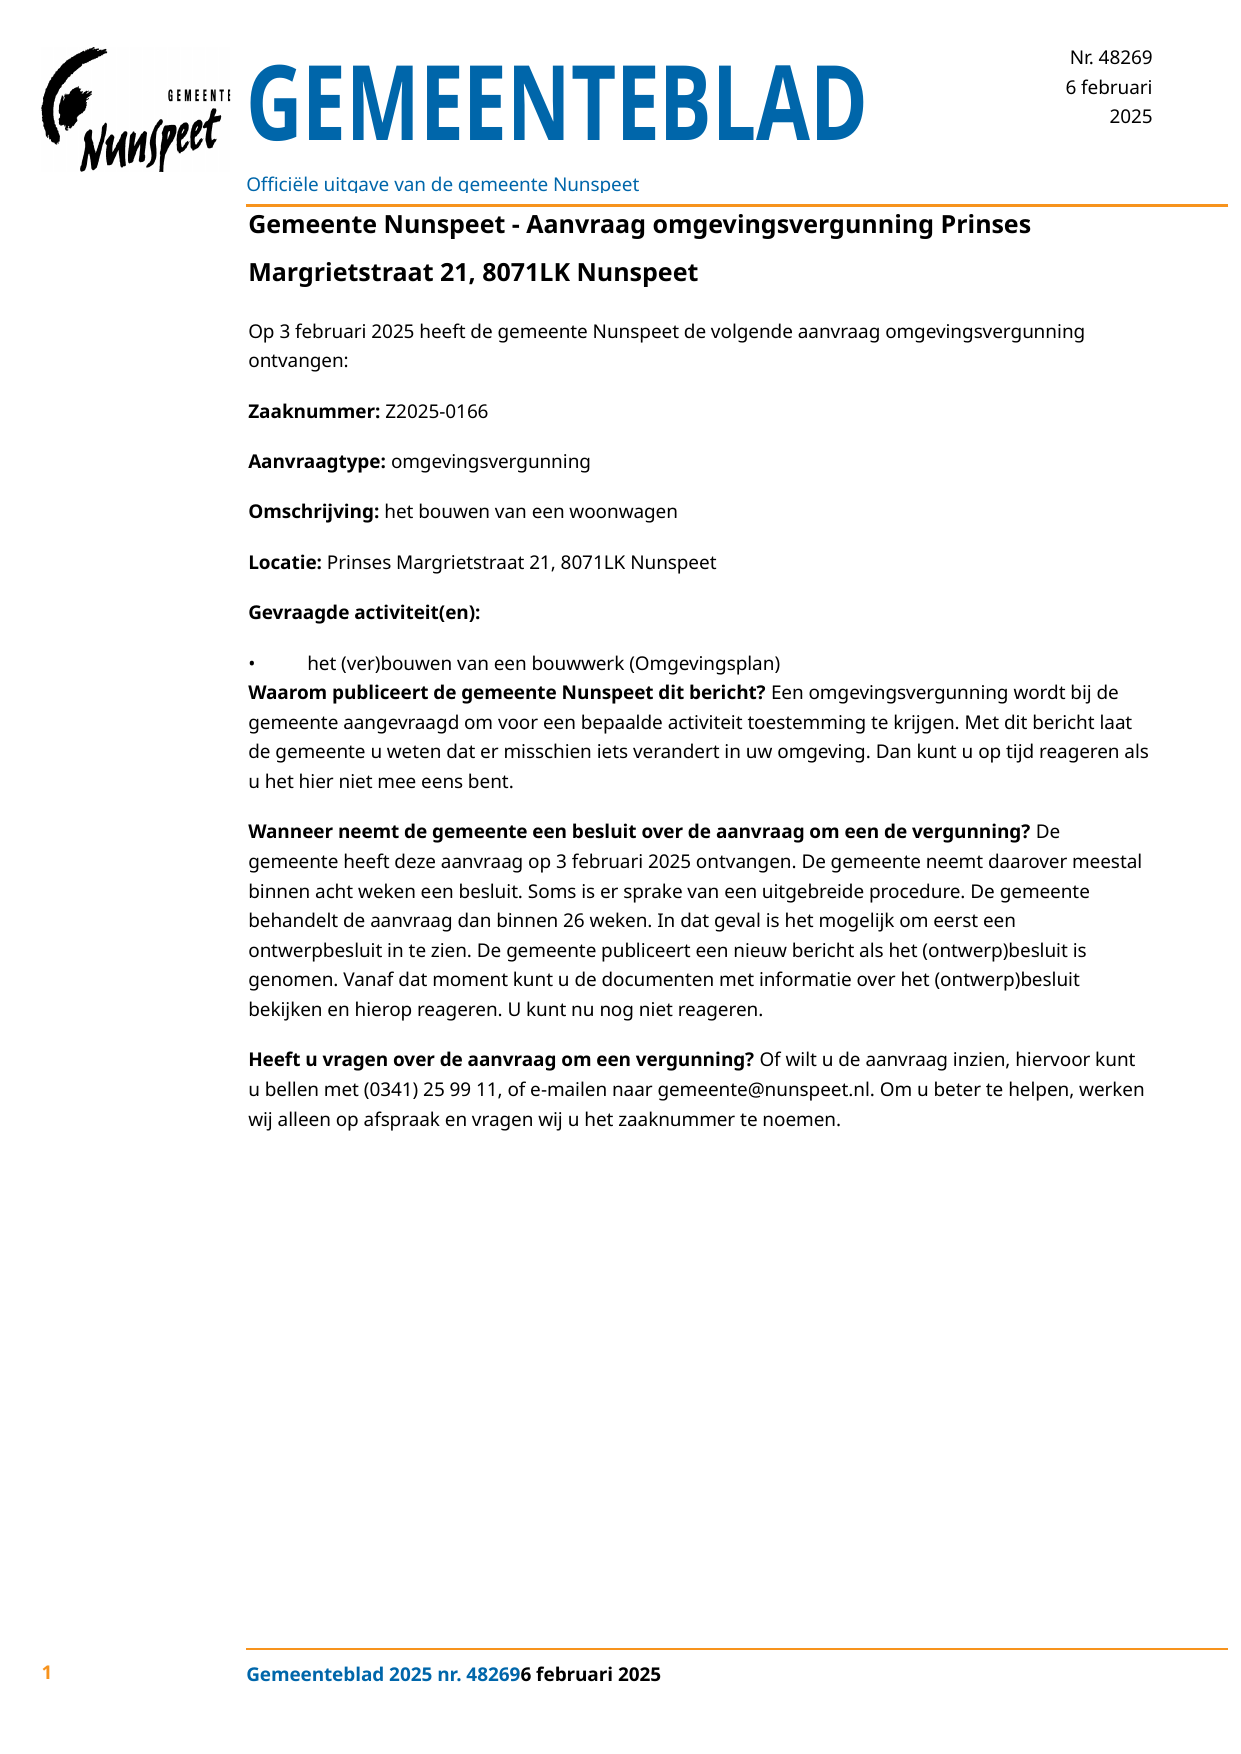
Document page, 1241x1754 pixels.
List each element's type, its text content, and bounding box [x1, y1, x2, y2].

text Wanneer neemt de gemeente een besluit over de aanvraag om een de vergunning? De gemeente heeft deze aanvraag op 3 februari 2025 ontvangen. De gemeente neemt daarover meestal binnen acht weken een besluit. Soms is er sprake van een uitgebreide procedure. De gemeente behandelt de aanvraag dan binnen 26 weken. In dat geval is het mogelijk om eerst een ontwerpbesluit in te zien. De gemeente publiceert een nieuw bericht als het (ontwerp)besluit is genomen. Vanaf dat moment kunt u de documenten met informatie over het (ontwerp)besluit bekijken en hierop reageren. U kunt nu nog niet reageren. [248, 819, 1152, 1022]
text Gevraagde activiteit(en): [248, 599, 1152, 625]
text Waarom publiceert de gemeente Nunspeet dit bericht? Een omgevingsvergunning wordt bij de gemeente aangevraagd om voor een bepaalde activiteit toestemming te krijgen. Met dit bericht laat de gemeente u weten dat er misschien iets verandert in uw omgeving. Dan kunt u op tijd reageren als u het hier niet mee eens bent. [248, 679, 1152, 794]
text Heeft u vragen over de aanvraag om een vergunning? Of wilt u de aanvraag inzien, hiervoor kunt u bellen met (0341) 25 99 11, of e-mailen naar gemeente@nunspeet.nl. Om u beter te helpen, werken wij alleen op afspraak en vragen wij u het zaaknummer te noemen. [248, 1047, 1152, 1132]
text Op 3 februari 2025 heeft de gemeente Nunspeet de volgende aanvraag omgevingsvergunning ontvangen: [248, 318, 1152, 373]
text Zaaknummer: Z2025-0166 [248, 398, 1152, 424]
text Locatie: Prinses Margrietstraat 21, 8071LK Nunspeet [248, 549, 1152, 575]
text Aanvraagtype: omgevingsvergunning [248, 448, 1152, 474]
text Omschrijving: het bouwen van een woonwagen [248, 499, 1152, 524]
list het (ver)bouwen van een bouwwerk (Omgevingsplan) [248, 650, 1152, 676]
text Gemeente Nunspeet - Aanvraag omgevingsvergunning Prinses Margrietstraat 21, 8071LK Nunspeet [248, 207, 1152, 288]
picture [41, 47, 231, 172]
